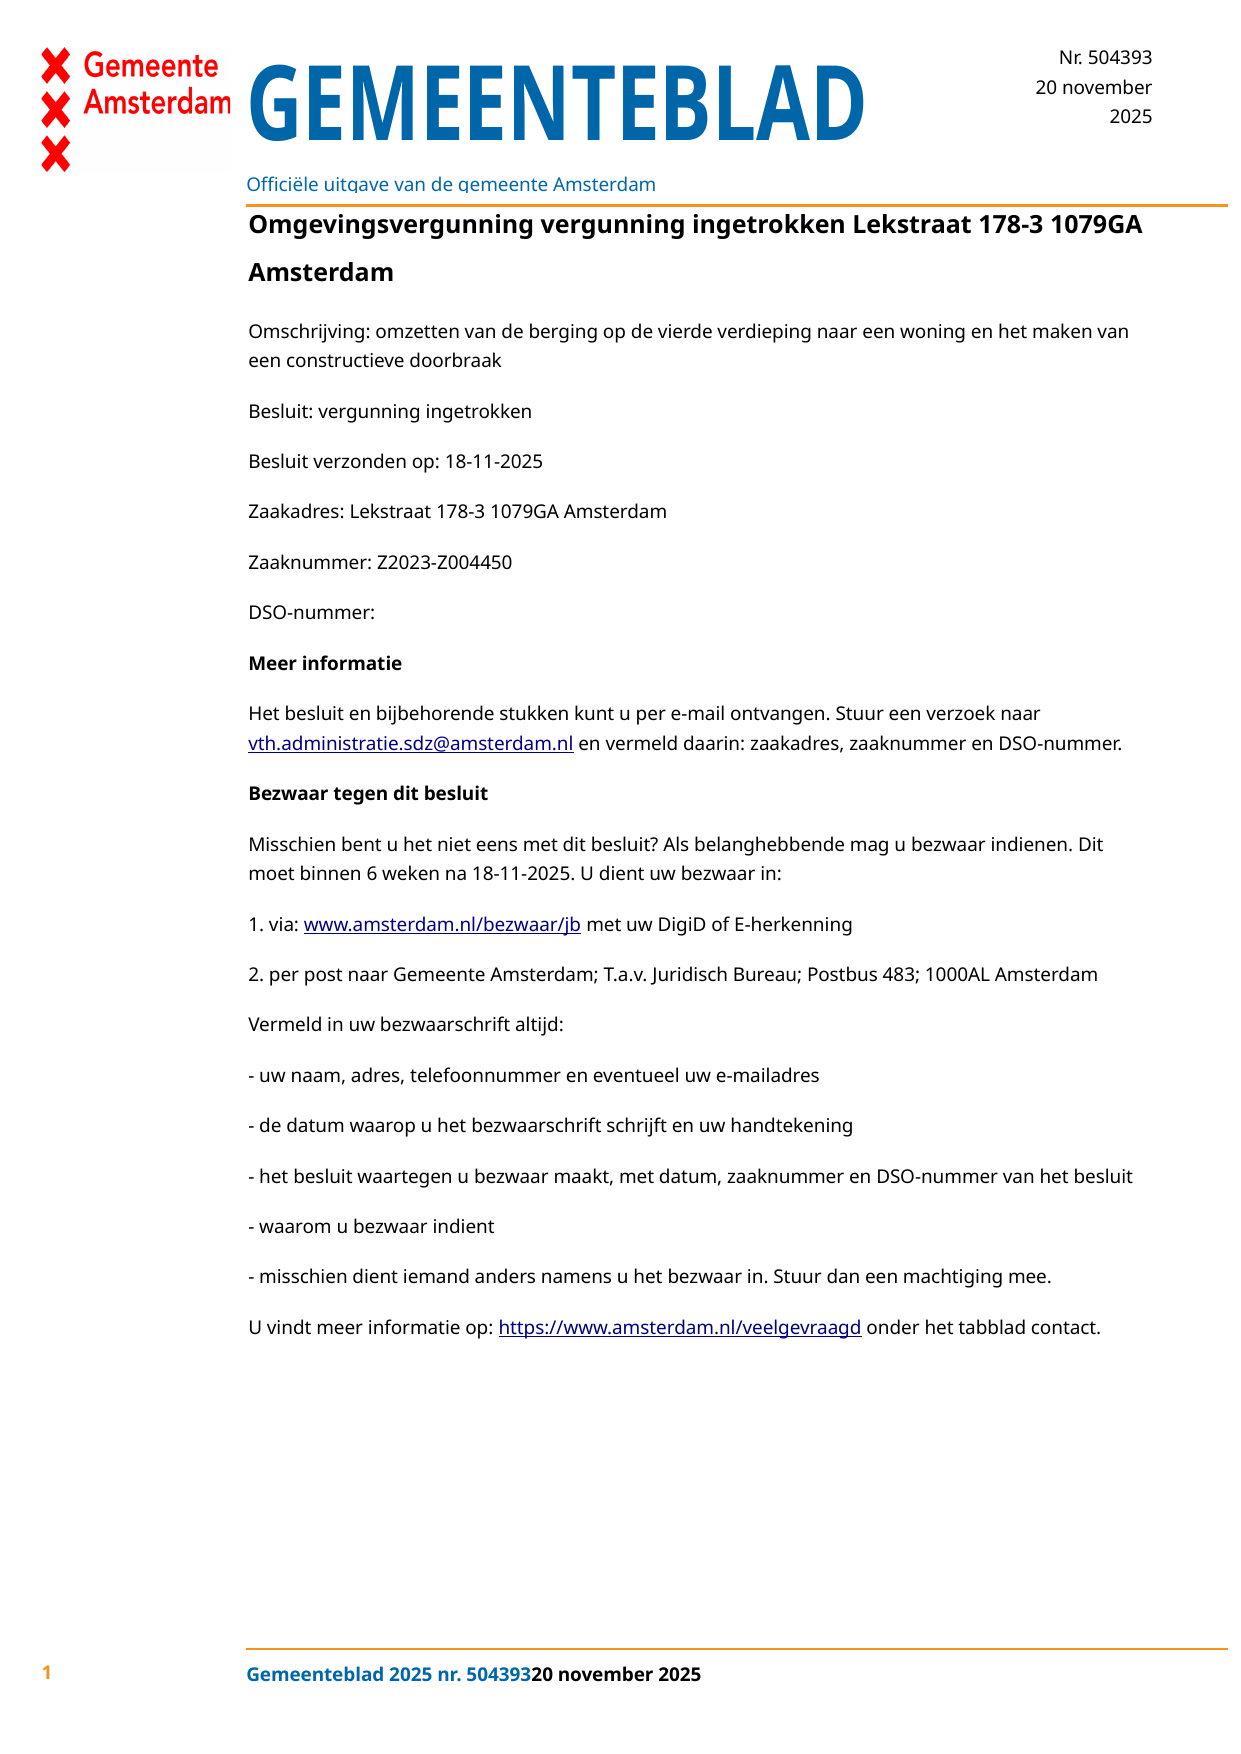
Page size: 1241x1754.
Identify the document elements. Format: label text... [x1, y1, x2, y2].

text U vindt meer informatie op: https://www.amsterdam.nl/veelgevraagd onder het tabblad contact. [248, 1314, 1152, 1340]
text Zaaknummer: Z2023-Z004450 [248, 549, 1152, 575]
text Besluit: vergunning ingetrokken [248, 398, 1152, 424]
text Meer informatie [248, 650, 1152, 676]
text Zaakadres: Lekstraat 178-3 1079GA Amsterdam [248, 499, 1152, 524]
text Misschien bent u het niet eens met dit besluit? Als belanghebbende mag u bezwaar indienen. Dit moet binnen 6 weken na 18-11-2025. U dient uw bezwaar in: [248, 831, 1152, 886]
text 1. via: www.amsterdam.nl/bezwaar/jb met uw DigiD of E-herkenning [248, 911, 1152, 937]
text - de datum waarop u het bezwaarschrift schrijft en uw handtekening [248, 1112, 1152, 1138]
text DSO-nummer: [248, 599, 1152, 625]
text - waarom u bezwaar indient [248, 1213, 1152, 1239]
text - uw naam, adres, telefoonnummer en eventueel uw e-mailadres [248, 1062, 1152, 1088]
text Het besluit en bijbehorende stukken kunt u per e-mail ontvangen. Stuur een verzoek naar vth.administratie.sdz@amsterdam.nl en vermeld daarin: zaakadres, zaaknummer en DSO-nummer. [248, 700, 1152, 756]
text Bezwaar tegen dit besluit [248, 780, 1152, 806]
text Besluit verzonden op: 18-11-2025 [248, 448, 1152, 474]
text Omschrijving: omzetten van de berging op de vierde verdieping naar een woning en het maken van een constructieve doorbraak [248, 318, 1152, 373]
text Omgevingsvergunning vergunning ingetrokken Lekstraat 178-3 1079GA Amsterdam [248, 207, 1152, 288]
text - het besluit waartegen u bezwaar maakt, met datum, zaaknummer en DSO-nummer van het besluit [248, 1163, 1152, 1189]
text Vermeld in uw bezwaarschrift altijd: [248, 1012, 1152, 1037]
text 2. per post naar Gemeente Amsterdam; T.a.v. Juridisch Bureau; Postbus 483; 1000AL Amsterdam [248, 961, 1152, 987]
text - misschien dient iemand anders namens u het bezwaar in. Stuur dan een machtiging mee. [248, 1264, 1152, 1289]
picture [41, 47, 231, 172]
